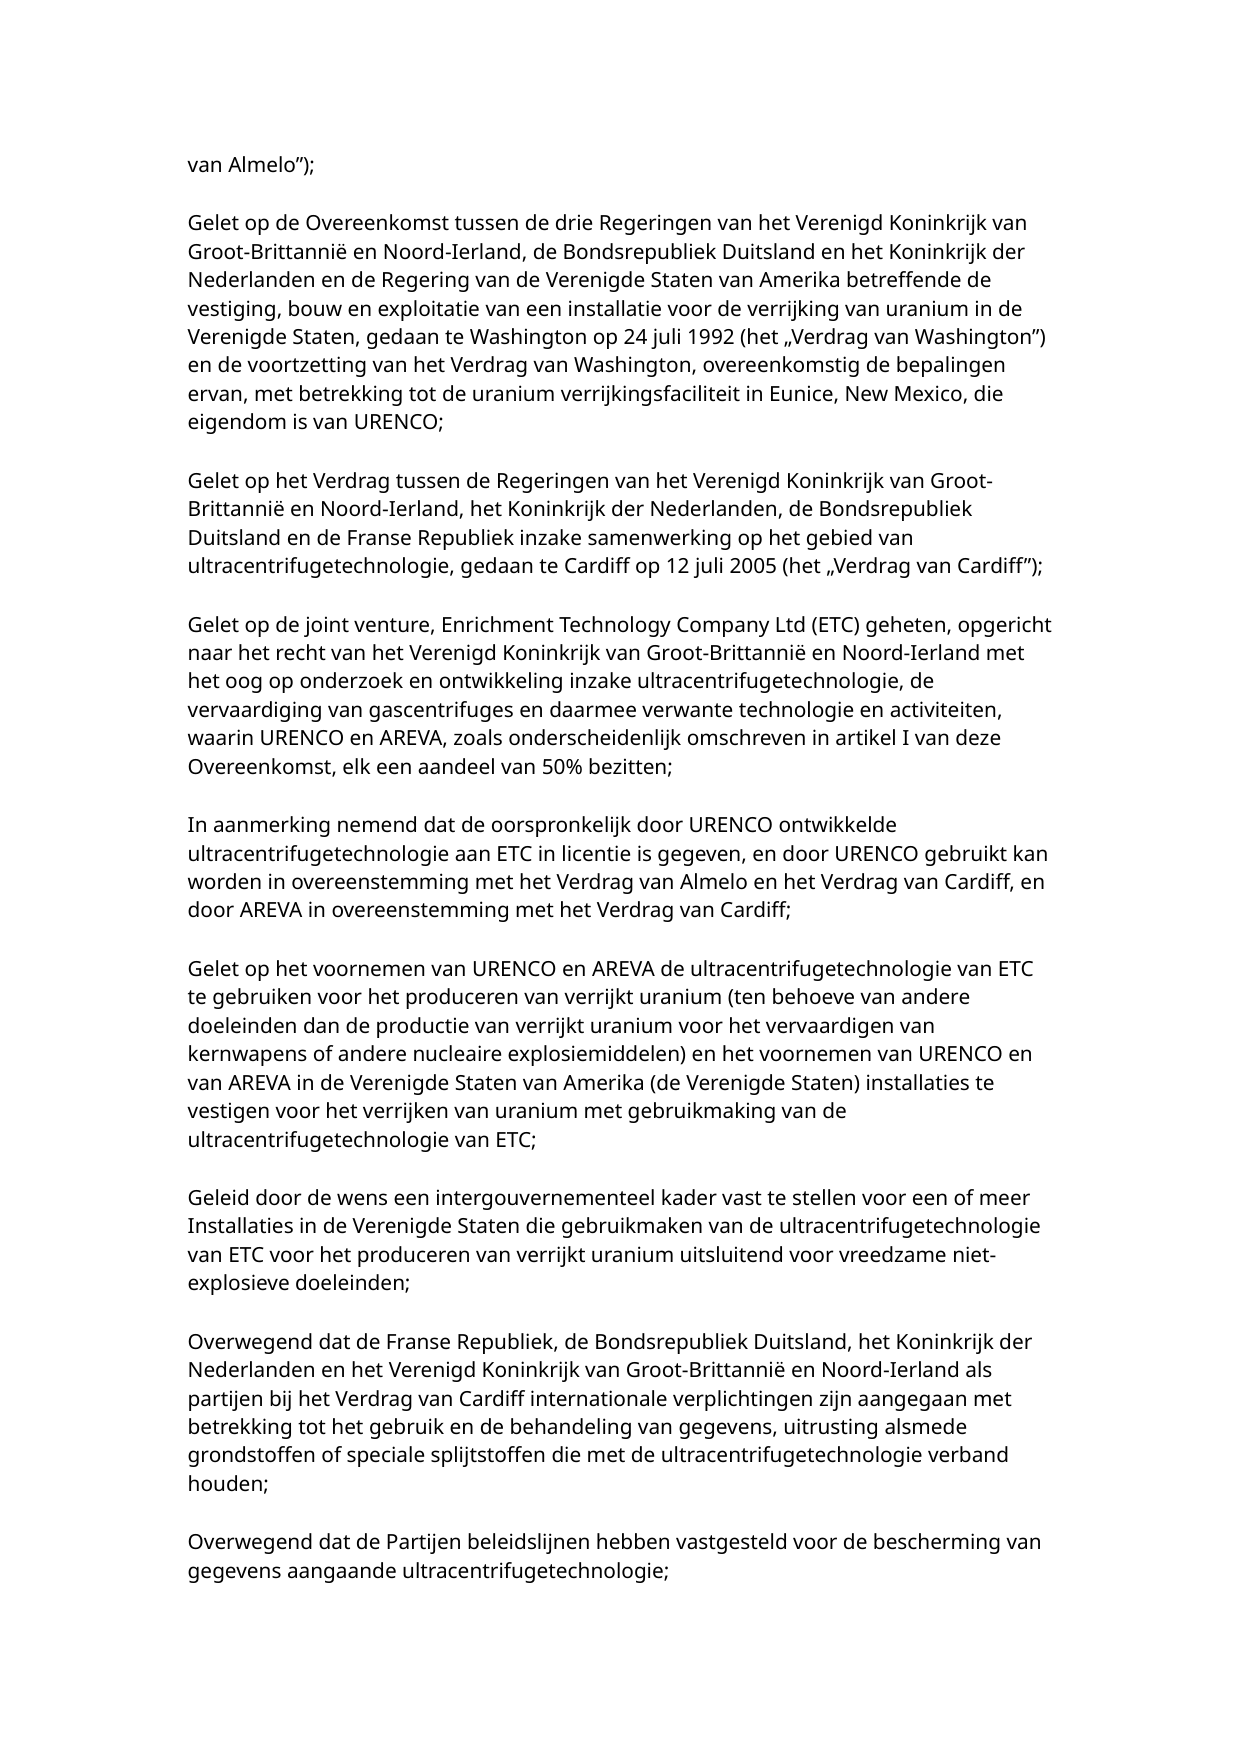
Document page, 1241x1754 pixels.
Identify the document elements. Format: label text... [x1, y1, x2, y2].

text Overwegend dat de Partijen beleidslijnen hebben vastgesteld voor de bescherming van gegevens aangaande ultracentrifugetechnologie; [187, 1527, 1053, 1584]
text Gelet op het voornemen van URENCO en AREVA de ultracentrifugetechnologie van ETC te gebruiken voor het produceren van verrijkt uranium (ten behoeve van andere doeleinden dan de productie van verrijkt uranium voor het vervaardigen van kernwapens of andere nucleaire explosiemiddelen) en het voornemen van URENCO en van AREVA in de Verenigde Staten van Amerika (de Verenigde Staten) installaties te vestigen voor het verrijken van uranium met gebruikmaking van de ultracentrifugetechnologie van ETC; [187, 954, 1053, 1153]
text van Almelo”); [187, 150, 1053, 178]
text Gelet op de joint venture, Enrichment Technology Company Ltd (ETC) geheten, opgericht naar het recht van het Verenigd Koninkrijk van Groot-Brittannië en Noord-Ierland met het oog op onderzoek en ontwikkeling inzake ultracentrifugetechnologie, de vervaardiging van gascentrifuges en daarmee verwante technologie en activiteiten, waarin URENCO en AREVA, zoals onderscheidenlijk omschreven in artikel I van deze Overeenkomst, elk een aandeel van 50% bezitten; [187, 610, 1053, 780]
text Overwegend dat de Franse Republiek, de Bondsrepubliek Duitsland, het Koninkrijk der Nederlanden en het Verenigd Koninkrijk van Groot-Brittannië en Noord-Ierland als partijen bij het Verdrag van Cardiff internationale verplichtingen zijn aangegaan met betrekking tot het gebruik en de behandeling van gegevens, uitrusting alsmede grondstoffen of speciale splijtstoffen die met de ultracentrifugetechnologie verband houden; [187, 1327, 1053, 1497]
text Gelet op het Verdrag tussen de Regeringen van het Verenigd Koninkrijk van Groot-Brittannië en Noord-Ierland, het Koninkrijk der Nederlanden, de Bondsrepubliek Duitsland en de Franse Republiek inzake samenwerking op het gebied van ultracentrifugetechnologie, gedaan te Cardiff op 12 juli 2005 (het „Verdrag van Cardiff”); [187, 466, 1053, 580]
text Geleid door de wens een intergouvernementeel kader vast te stellen voor een of meer Installaties in de Verenigde Staten die gebruikmaken van de ultracentrifugetechnologie van ETC voor het produceren van verrijkt uranium uitsluitend voor vreedzame niet-explosieve doeleinden; [187, 1183, 1053, 1297]
text Gelet op de Overeenkomst tussen de drie Regeringen van het Verenigd Koninkrijk van Groot-Brittannië en Noord-Ierland, de Bondsrepubliek Duitsland en het Koninkrijk der Nederlanden en de Regering van de Verenigde Staten van Amerika betreffende de vestiging, bouw en exploitatie van een installatie voor de verrijking van uranium in de Verenigde Staten, gedaan te Washington op 24 juli 1992 (het „Verdrag van Washington”) en de voortzetting van het Verdrag van Washington, overeenkomstig de bepalingen ervan, met betrekking tot de uranium verrijkingsfaciliteit in Eunice, New Mexico, die eigendom is van URENCO; [187, 208, 1053, 436]
text In aanmerking nemend dat de oorspronkelijk door URENCO ontwikkelde ultracentrifugetechnologie aan ETC in licentie is gegeven, en door URENCO gebruikt kan worden in overeenstemming met het Verdrag van Almelo en het Verdrag van Cardiff, en door AREVA in overeenstemming met het Verdrag van Cardiff; [187, 810, 1053, 924]
